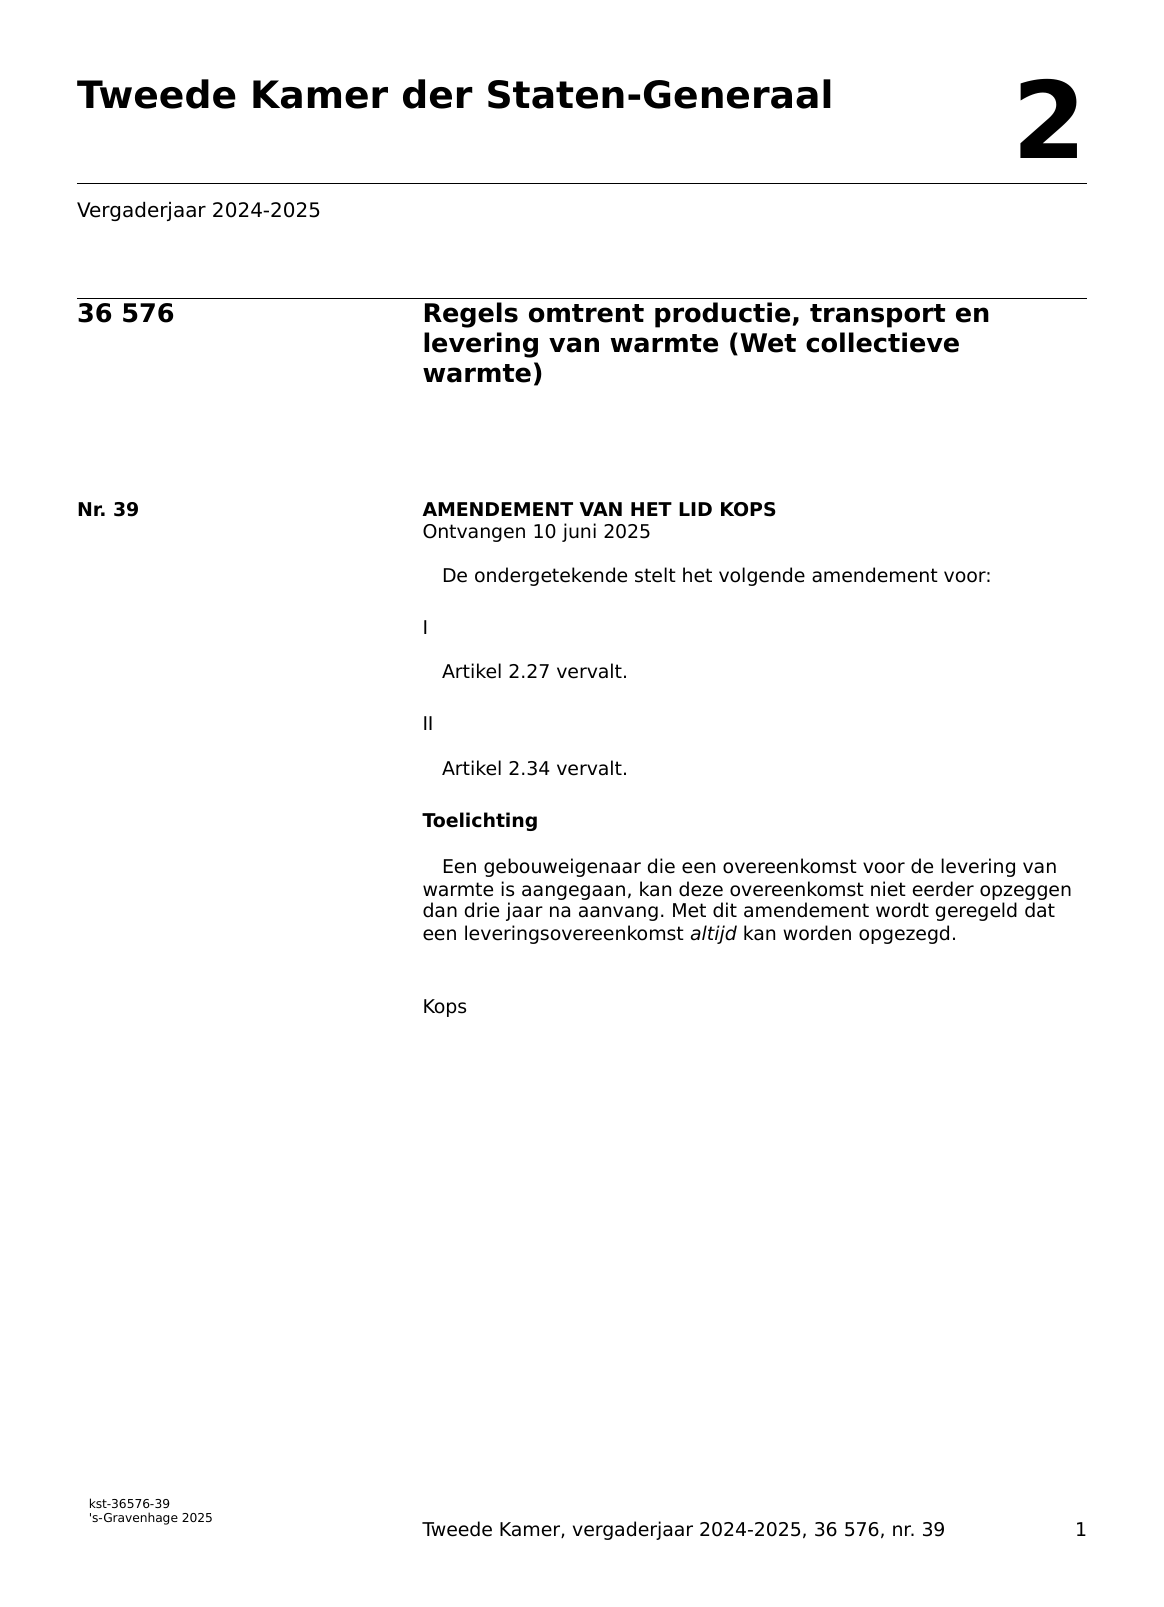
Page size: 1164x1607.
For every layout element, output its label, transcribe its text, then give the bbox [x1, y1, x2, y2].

table_header Tweede Kamer der Staten-Generaal [77, 59, 886, 183]
text Ontvangen 10 juni 2025 [422, 521, 1087, 543]
text Kops [422, 974, 1087, 1018]
table_header 2 [886, 59, 1087, 183]
subtitle II [422, 713, 1087, 735]
text Artikel 2.34 vervalt. [422, 757, 1087, 779]
text Een gebouweigenaar die een overeenkomst voor de levering van warmte is aangegaan, kan deze overeenkomst niet eerder opzeggen dan drie jaar na aanvang. Met dit amendement wordt geregeld dat een leveringsovereenkomst altijd kan worden opgezegd. [422, 856, 1087, 944]
subtitle I [422, 617, 1087, 639]
text Artikel 2.27 vervalt. [422, 661, 1087, 683]
subtitle 36 576 Regels omtrent productie, transport en levering van warmte (Wet collectieve warmte) [77, 299, 1087, 388]
text kst-36576-39 [88, 1497, 323, 1511]
table_cell Vergaderjaar 2024-2025 [77, 184, 1087, 298]
text De ondergetekende stelt het volgende amendement voor: [422, 565, 1087, 587]
subtitle Toelichting [422, 809, 1087, 831]
subtitle Nr. 39 AMENDEMENT VAN HET LID KOPS [77, 499, 1087, 521]
text 's-Gravenhage 2025 [88, 1511, 323, 1525]
